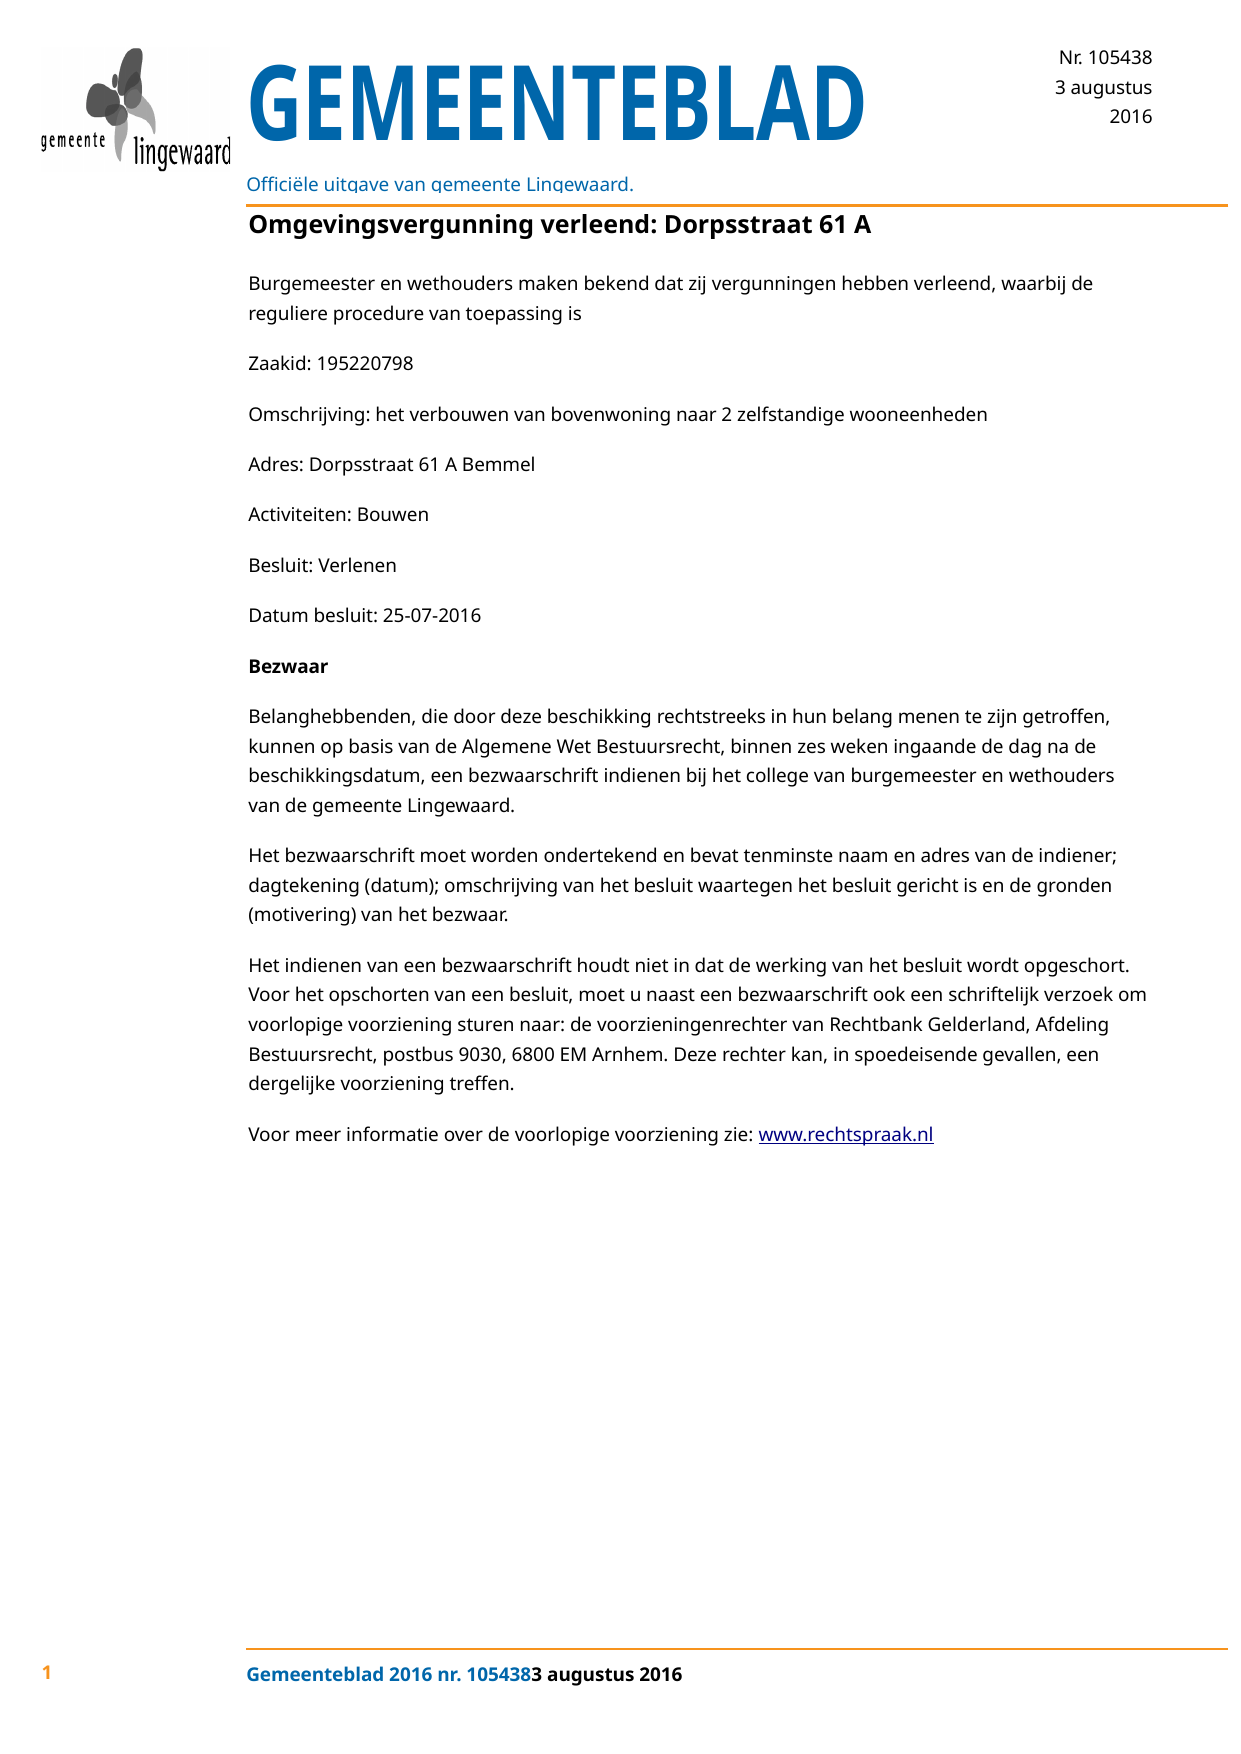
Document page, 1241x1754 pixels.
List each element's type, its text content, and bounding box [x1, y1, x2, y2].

text Zaakid: 195220798 [248, 350, 1152, 376]
text Adres: Dorpsstraat 61 A Bemmel [248, 451, 1152, 477]
text Datum besluit: 25-07-2016 [248, 602, 1152, 628]
text Belanghebbenden, die door deze beschikking rechtstreeks in hun belang menen te zijn getroffen, kunnen op basis van de Algemene Wet Bestuursrecht, binnen zes weken ingaande de dag na de beschikkingsdatum, een bezwaarschrift indienen bij het college van burgemeester en wethouders van de gemeente Lingewaard. [248, 703, 1152, 818]
text Het indienen van een bezwaarschrift houdt niet in dat de werking van het besluit wordt opgeschort. Voor het opschorten van een besluit, moet u naast een bezwaarschrift ook een schriftelijk verzoek om voorlopige voorziening sturen naar: de voorzieningenrechter van Rechtbank Gelderland, Afdeling Bestuursrecht, postbus 9030, 6800 EM Arnhem. Deze rechter kan, in spoedeisende gevallen, een dergelijke voorziening treffen. [248, 952, 1152, 1096]
text Burgemeester en wethouders maken bekend dat zij vergunningen hebben verleend, waarbij de reguliere procedure van toepassing is [248, 270, 1152, 326]
text Bezwaar [248, 653, 1152, 678]
text Voor meer informatie over de voorlopige voorziening zie: www.rechtspraak.nl [248, 1121, 1152, 1146]
text Omgevingsvergunning verleend: Dorpsstraat 61 A [248, 207, 1152, 241]
text Omschrijving: het verbouwen van bovenwoning naar 2 zelfstandige wooneenheden [248, 401, 1152, 426]
text Besluit: Verlenen [248, 552, 1152, 578]
text Activiteiten: Bouwen [248, 502, 1152, 527]
picture [41, 47, 231, 172]
text Het bezwaarschrift moet worden ondertekend en bevat tenminste naam en adres van de indiener; dagtekening (datum); omschrijving van het besluit waartegen het besluit gericht is en de gronden (motivering) van het bezwaar. [248, 842, 1152, 927]
